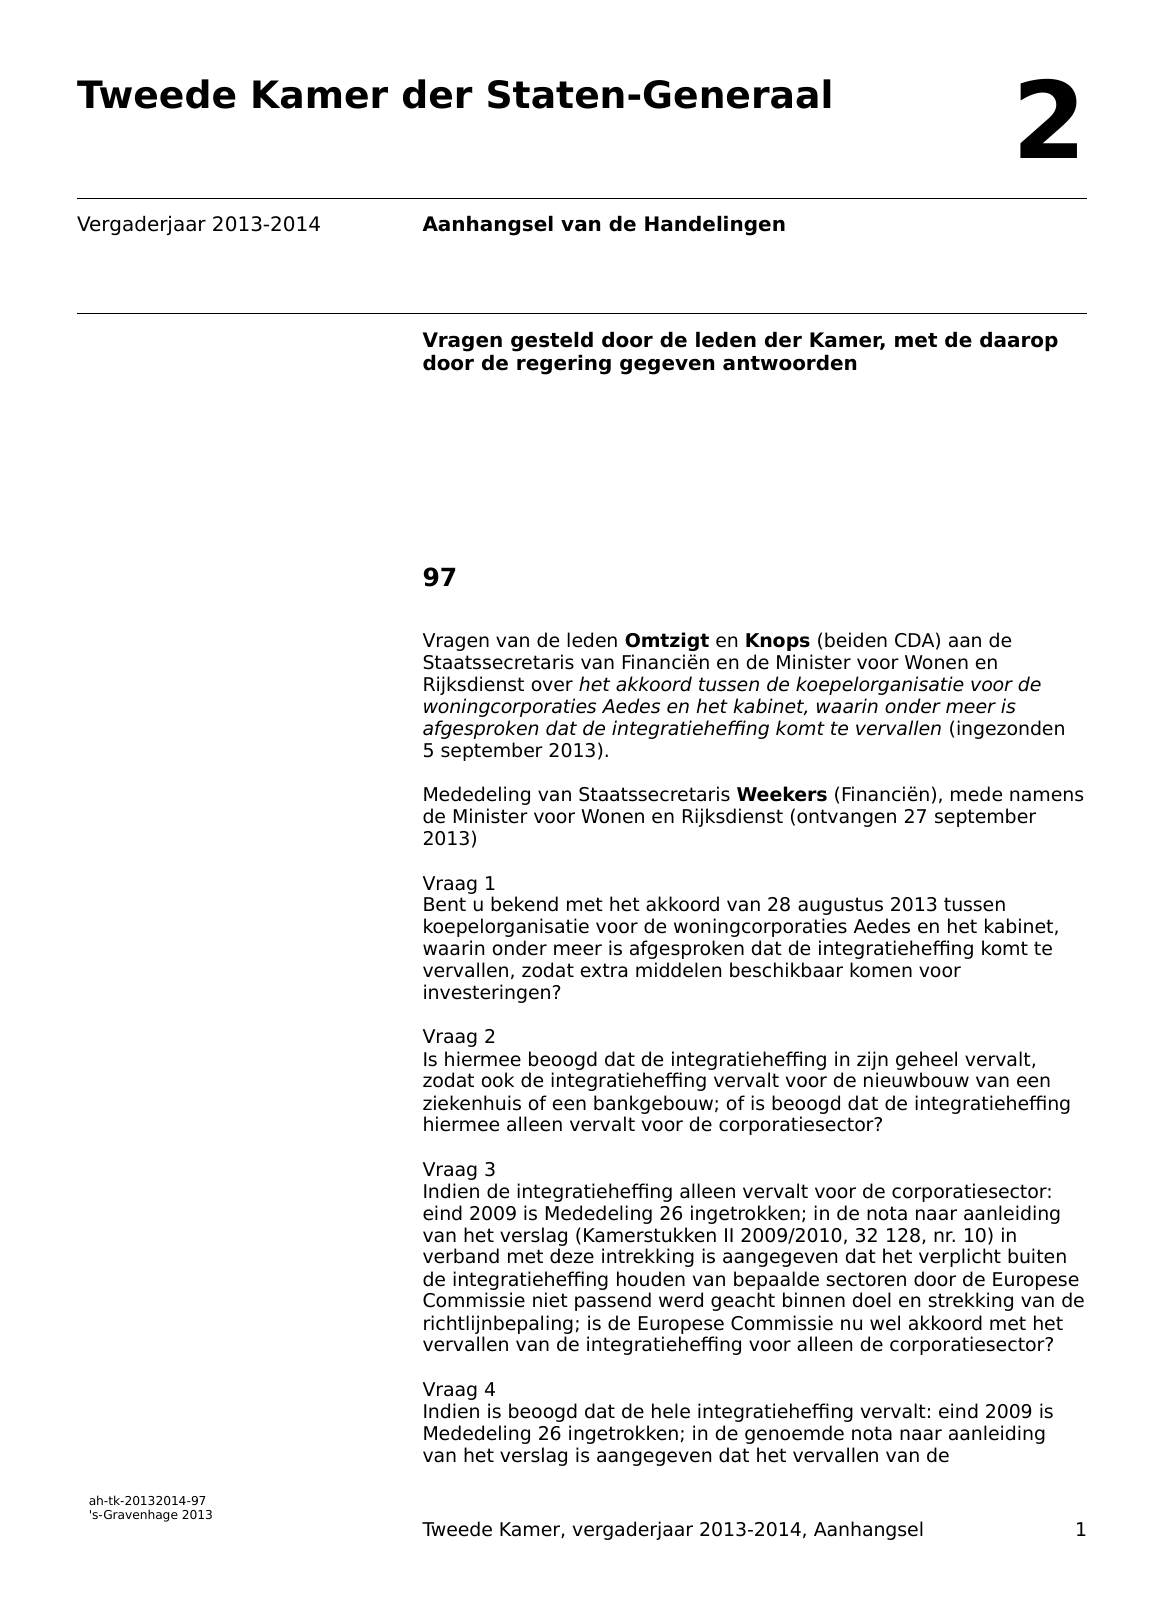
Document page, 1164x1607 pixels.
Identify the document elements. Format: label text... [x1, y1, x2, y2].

text Vraag 1 [422, 872, 1087, 894]
text Vraag 2 [422, 1026, 1087, 1048]
text Vraag 4 [422, 1378, 1087, 1401]
text Vragen van de leden Omtzigt en Knops (beiden CDA) aan de Staatssecretaris van Financiën en de Minister voor Wonen en Rijksdienst over het akkoord tussen de koepelorganisatie voor de woningcorporaties Aedes en het kabinet, waarin onder meer is afgesproken dat de integratieheffing komt te vervallen (ingezonden 5 september 2013). [422, 630, 1087, 762]
text Is hiermee beoogd dat de integratieheffing in zijn geheel vervalt, zodat ook de integratieheffing vervalt voor de nieuwbouw van een ziekenhuis of een bankgebouw; of is beoogd dat de integratieheffing hiermee alleen vervalt voor de corporatiesector? [422, 1048, 1087, 1136]
text Indien de integratieheffing alleen vervalt voor de corporatiesector: eind 2009 is Mededeling 26 ingetrokken; in de nota naar aanleiding van het verslag (Kamerstukken II 2009/2010, 32 128, nr. 10) in verband met deze intrekking is aangegeven dat het verplicht buiten de integratieheffing houden van bepaalde sectoren door de Europese Commissie niet passend werd geacht binnen doel en strekking van de richtlijnbepaling; is de Europese Commissie nu wel akkoord met het vervallen van de integratieheffing voor alleen de corporatiesector? [422, 1181, 1087, 1356]
text Bent u bekend met het akkoord van 28 augustus 2013 tussen koepelorganisatie voor de woningcorporaties Aedes en het kabinet, waarin onder meer is afgesproken dat de integratieheffing komt te vervallen, zodat extra middelen beschikbaar komen voor investeringen? [422, 894, 1087, 1004]
text Mededeling van Staatssecretaris Weekers (Financiën), mede namens de Minister voor Wonen en Rijksdienst (ontvangen 27 september 2013) [422, 784, 1087, 850]
table_header 2 [886, 59, 1087, 198]
table_cell [77, 314, 422, 375]
text ah-tk-20132014-97 [88, 1494, 323, 1508]
table_cell Vragen gesteld door de leden der Kamer, met de daarop door de regering gegeven antwoorden [422, 314, 1087, 375]
table_cell Aanhangsel van de Handelingen [422, 199, 1087, 313]
table_cell Vergaderjaar 2013-2014 [77, 199, 422, 313]
text 97 [422, 563, 1087, 592]
text Indien is beoogd dat de hele integratieheffing vervalt: eind 2009 is Mededeling 26 ingetrokken; in de genoemde nota naar aanleiding van het verslag is aangegeven dat het vervallen van de [422, 1401, 1087, 1466]
text Vraag 3 [422, 1158, 1087, 1181]
text 's-Gravenhage 2013 [88, 1508, 323, 1522]
table_header Tweede Kamer der Staten-Generaal [77, 59, 886, 198]
